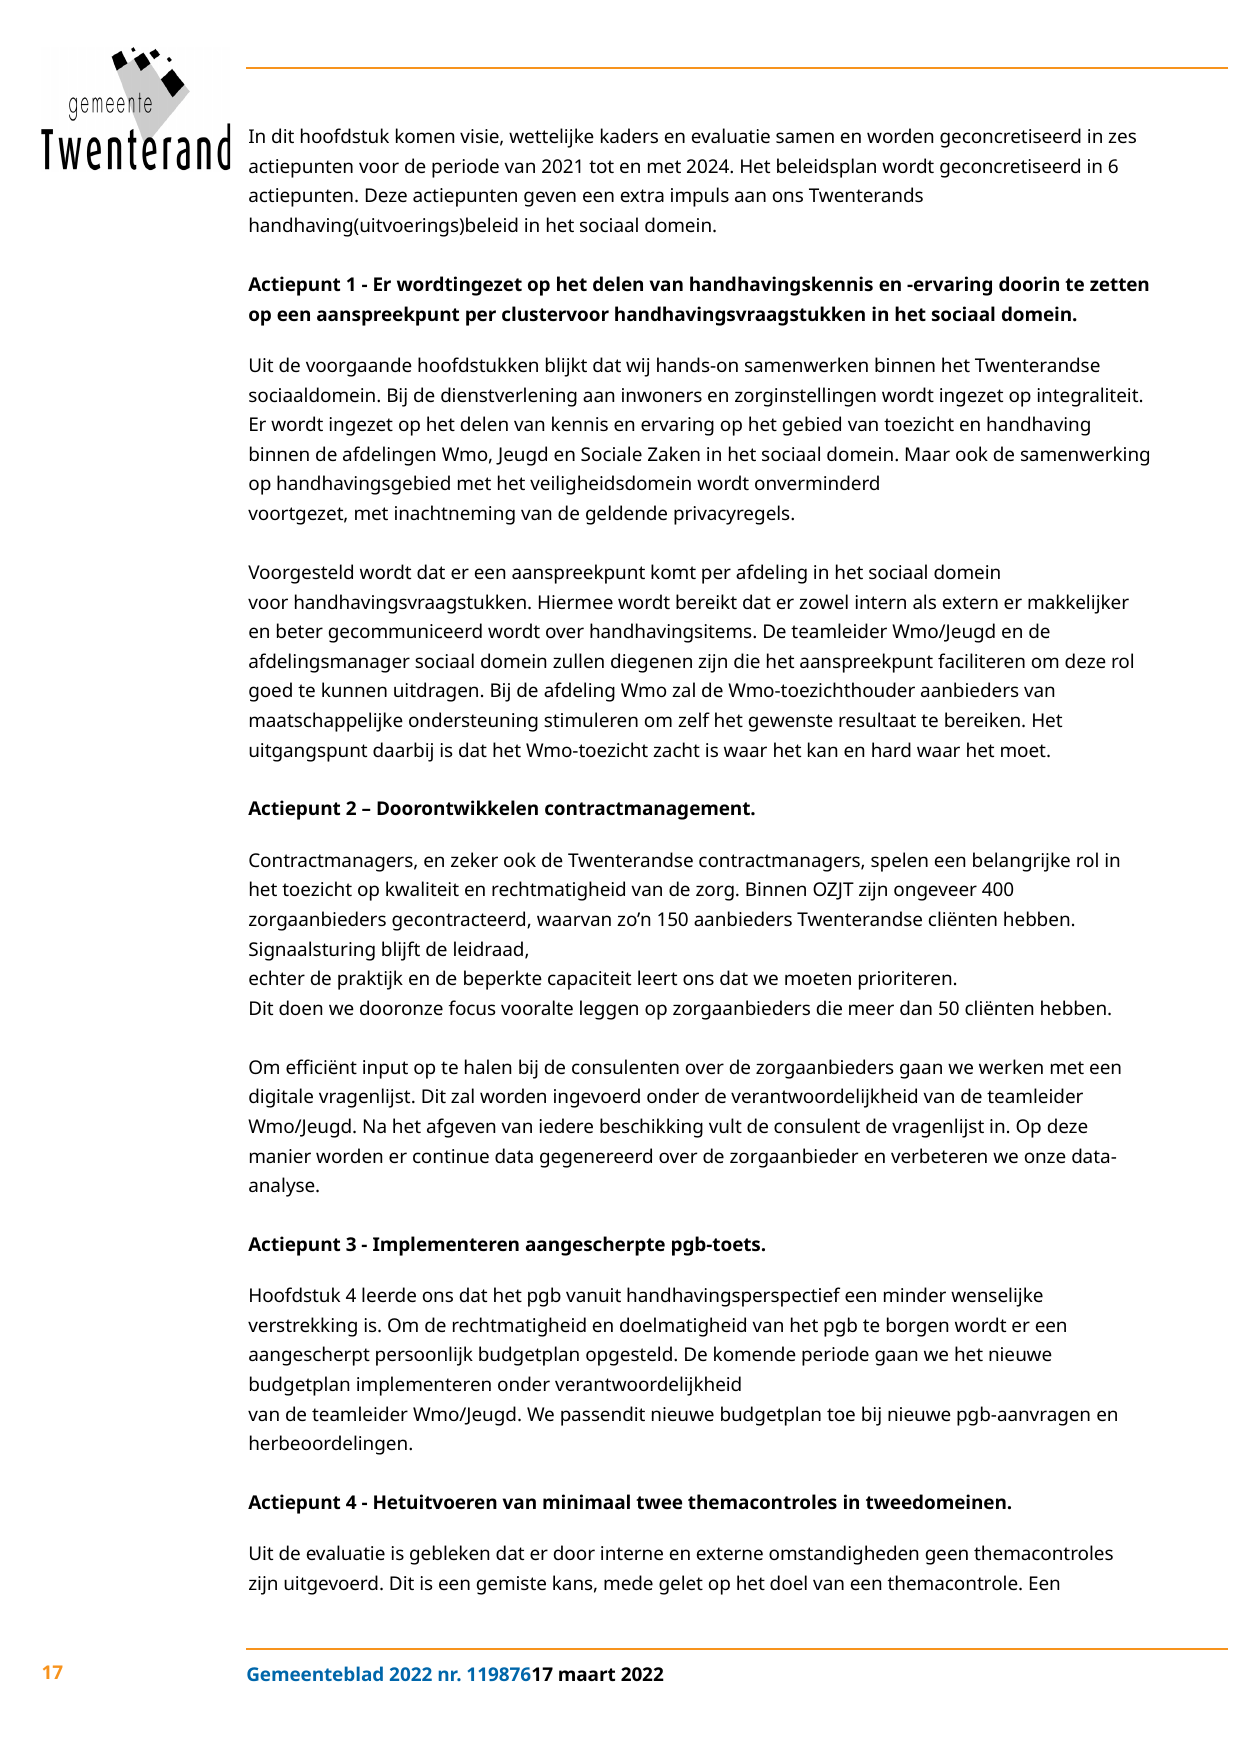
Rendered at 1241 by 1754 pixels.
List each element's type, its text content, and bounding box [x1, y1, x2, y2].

text In dit hoofdstuk komen visie, wettelijke kaders en evaluatie samen en worden geconcretiseerd in zes actiepunten voor de periode van 2021 tot en met 2024. Het beleidsplan wordt geconcretiseerd in 6 actiepunten. Deze actiepunten geven een extra impuls aan ons Twenterands handhaving(uitvoerings)beleid in het sociaal domein. [248, 123, 1152, 238]
table_cell [248, 821, 1152, 847]
table_header Actiepunt 4 - Hetuitvoeren van minimaal twee themacontroles in tweedomeinen. [248, 1489, 1152, 1515]
table_cell Uit de evaluatie is gebleken dat er door interne en externe omstandigheden geen themacontroles zijn uitgevoerd. Dit is een gemiste kans, mede gelet op het doel van een themacontrole. Een [248, 1541, 1152, 1596]
table_header Actiepunt 2 – Doorontwikkelen contractmanagement. [248, 796, 1152, 821]
table_cell Contractmanagers, en zeker ook de Twenterandse contractmanagers, spelen een belangrijke rol in het toezicht op kwaliteit en rechtmatigheid van de zorg. Binnen OZJT zijn ongeveer 400 zorgaanbieders gecontracteerd, waarvan zo’n 150 aanbieders Twenterandse cliënten hebben. Signaalsturing blijft de leidraad, echter de praktijk en de beperkte capaciteit leert ons dat we moeten prioriteren. Dit doen we dooronze focus vooralte leggen op zorgaanbieders die meer dan 50 cliënten hebben. Om efficiënt input op te halen bij de consulenten over de zorgaanbieders gaan we werken met een digitale vragenlijst. Dit zal worden ingevoerd onder de verantwoordelijkheid van de teamleider Wmo/Jeugd. Na het afgeven van iedere beschikking vult de consulent de vragenlijst in. Op deze manier worden er continue data gegenereerd over de zorgaanbieder en verbeteren we onze data-analyse. [248, 847, 1152, 1198]
table_header Actiepunt 1 - Er wordtingezet op het delen van handhavingskennis en -ervaring doorin te zetten op een aanspreekpunt per clustervoor handhavingsvraagstukken in het sociaal domein. [248, 271, 1152, 327]
table_cell [248, 327, 1152, 352]
table_cell [248, 1257, 1152, 1282]
table_cell Hoofdstuk 4 leerde ons dat het pgb vanuit handhavingsperspectief een minder wenselijke verstrekking is. Om de rechtmatigheid en doelmatigheid van het pgb te borgen wordt er een aangescherpt persoonlijk budgetplan opgesteld. De komende periode gaan we het nieuwe budgetplan implementeren onder verantwoordelijkheid van de teamleider Wmo/Jeugd. We passendit nieuwe budgetplan toe bij nieuwe pgb-aanvragen en herbeoordelingen. [248, 1283, 1152, 1456]
table_cell [248, 1515, 1152, 1541]
table_cell Uit de voorgaande hoofdstukken blijkt dat wij hands-on samenwerken binnen het Twenterandse sociaaldomein. Bij de dienstverlening aan inwoners en zorginstellingen wordt ingezet op integraliteit. Er wordt ingezet op het delen van kennis en ervaring op het gebied van toezicht en handhaving binnen de afdelingen Wmo, Jeugd en Sociale Zaken in het sociaal domein. Maar ook de samenwerking op handhavingsgebied met het veiligheidsdomein wordt onverminderd voortgezet, met inachtneming van de geldende privacyregels. Voorgesteld wordt dat er een aanspreekpunt komt per afdeling in het sociaal domein voor handhavingsvraagstukken. Hiermee wordt bereikt dat er zowel intern als extern er makkelijker en beter gecommuniceerd wordt over handhavingsitems. De teamleider Wmo/Jeugd en de afdelingsmanager sociaal domein zullen diegenen zijn die het aanspreekpunt faciliteren om deze rol goed te kunnen uitdragen. Bij de afdeling Wmo zal de Wmo-toezichthouder aanbieders van maatschappelijke ondersteuning stimuleren om zelf het gewenste resultaat te bereiken. Het uitgangspunt daarbij is dat het Wmo-toezicht zacht is waar het kan en hard waar het moet. [248, 352, 1152, 763]
table_header Actiepunt 3 - Implementeren aangescherpte pgb-toets. [248, 1231, 1152, 1257]
picture [41, 47, 231, 172]
